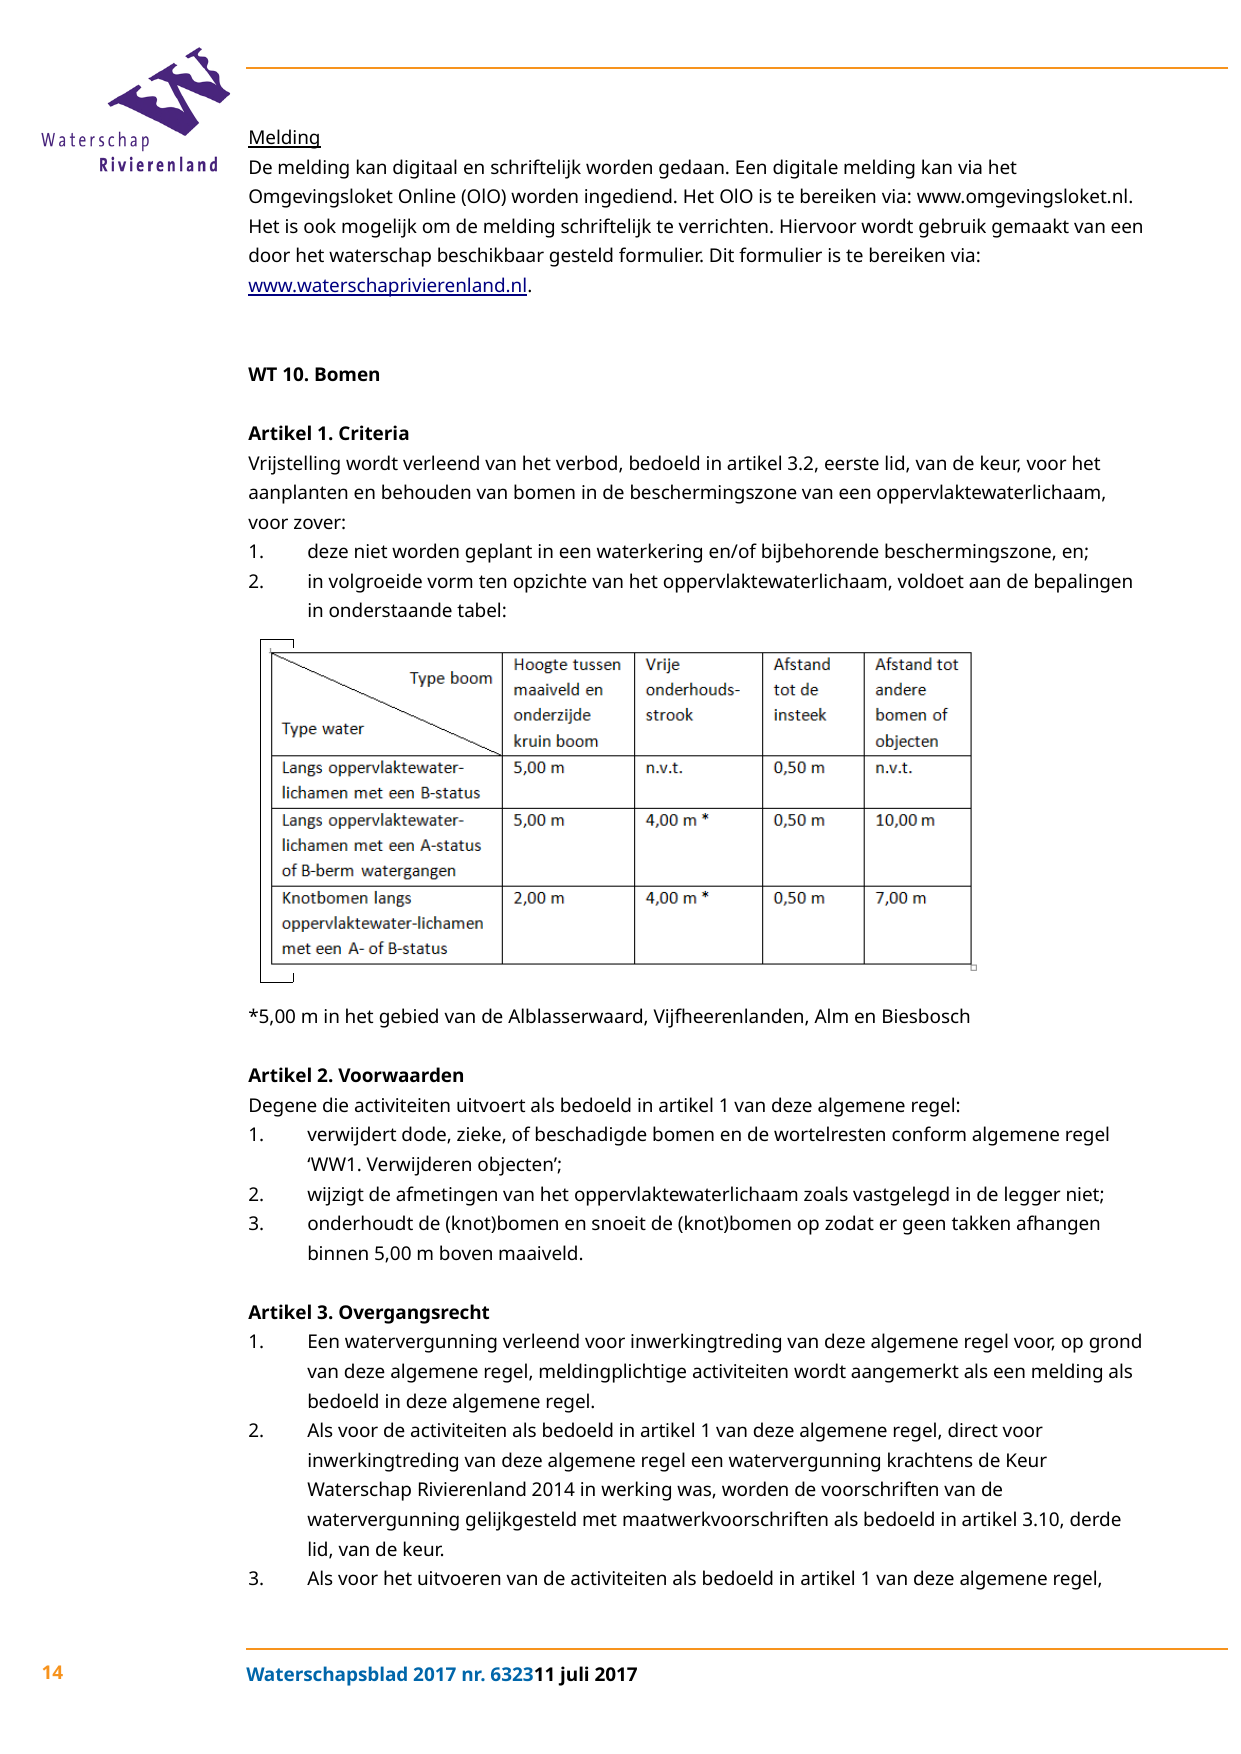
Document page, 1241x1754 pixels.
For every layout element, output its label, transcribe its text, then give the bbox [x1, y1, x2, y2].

list Als voor de activiteiten als bedoeld in artikel 1 van deze algemene regel, direct voor inwerkingtreding van deze algemene regel een watervergunning krachtens de Keur Waterschap Rivierenland 2014 in werking was, worden de voorschriften van de watervergunning gelijkgesteld met maatwerkvoorschriften als bedoeld in artikel 3.10, derde lid, van de keur. [248, 1417, 1152, 1561]
list Als voor het uitvoeren van de activiteiten als bedoeld in artikel 1 van deze algemene regel, [248, 1565, 1152, 1591]
text Vrijstelling wordt verleend van het verbod, bedoeld in artikel 3.2, eerste lid, van de keur, voor het aanplanten en behouden van bomen in de beschermingszone van een oppervlaktewaterlichaam, voor zover: [248, 450, 1152, 535]
text *5,00 m in het gebied van de Alblasserwaard, Vijfheerenlanden, Alm en Biesbosch [248, 1003, 1152, 1029]
list Een watervergunning verleend voor inwerkingtreding van deze algemene regel voor, op grond van deze algemene regel, meldingplichtige activiteiten wordt aangemerkt als een melding als bedoeld in deze algemene regel. [248, 1329, 1152, 1413]
list in volgroeide vorm ten opzichte van het oppervlaktewaterlichaam, voldoet aan de bepalingen in onderstaande tabel: [248, 568, 1152, 623]
list wijzigt de afmetingen van het oppervlaktewaterlichaam zoals vastgelegd in de legger niet; [248, 1181, 1152, 1206]
picture [41, 47, 231, 172]
text Artikel 2. Voorwaarden [248, 1062, 1152, 1088]
list deze niet worden geplant in een waterkering en/of bijbehorende beschermingszone, en; [248, 538, 1152, 564]
picture [268, 648, 978, 973]
list verwijdert dode, zieke, of beschadigde bomen en de wortelresten conform algemene regel ‘WW1. Verwijderen objecten’; [248, 1122, 1152, 1177]
text Melding [248, 124, 1152, 150]
text WT 10. Bomen [248, 361, 1152, 387]
text Artikel 3. Overgangsrecht [248, 1299, 1152, 1325]
list onderhoudt de (knot)bomen en snoeit de (knot)bomen op zodat er geen takken afhangen binnen 5,00 m boven maaiveld. [248, 1210, 1152, 1266]
text Artikel 1. Criteria [248, 420, 1152, 446]
text De melding kan digitaal en schriftelijk worden gedaan. Een digitale melding kan via het Omgevingsloket Online (OlO) worden ingediend. Het OlO is te bereiken via: www.omgevingsloket.nl. Het is ook mogelijk om de melding schriftelijk te verrichten. Hiervoor wordt gebruik gemaakt van een door het waterschap beschikbaar gesteld formulier. Dit formulier is te bereiken via: www.waterschaprivierenland.nl. [248, 154, 1152, 298]
text Degene die activiteiten uitvoert als bedoeld in artikel 1 van deze algemene regel: [248, 1092, 1152, 1118]
